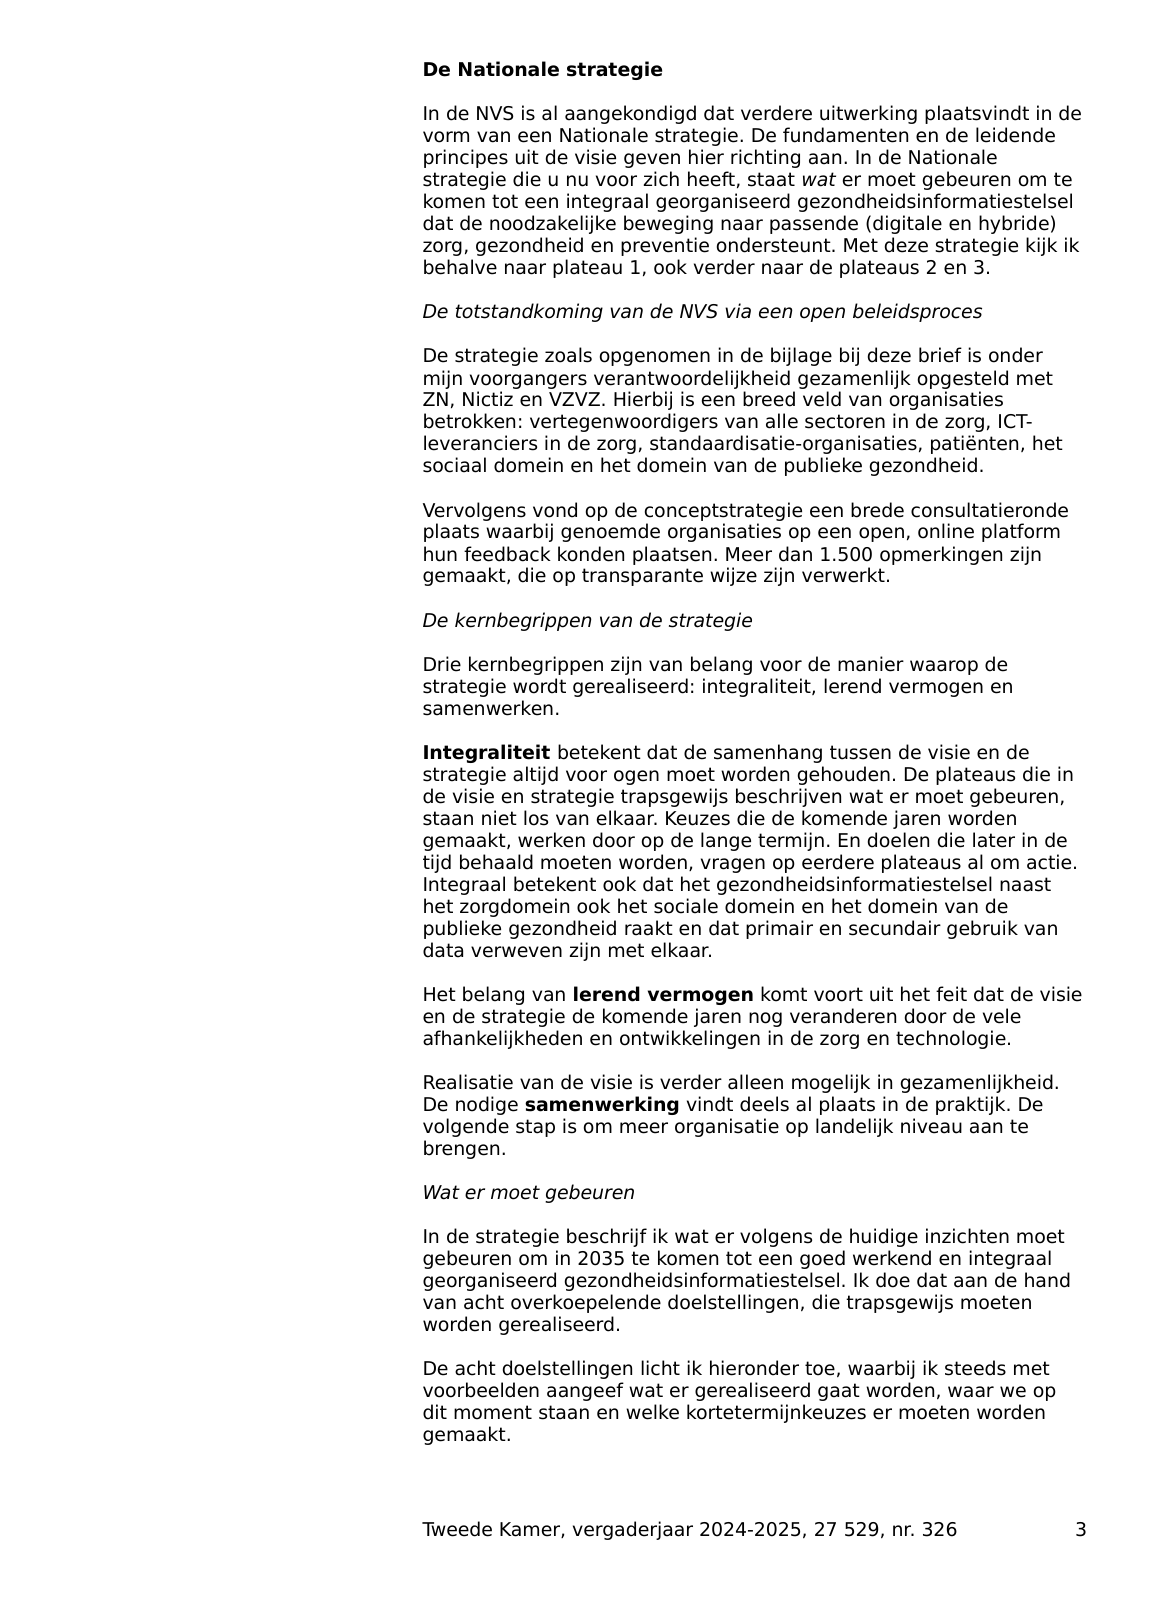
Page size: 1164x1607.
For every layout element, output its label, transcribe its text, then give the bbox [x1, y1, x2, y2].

text Integraliteit betekent dat de samenhang tussen de visie en de strategie altijd voor ogen moet worden gehouden. De plateaus die in de visie en strategie trapsgewijs beschrijven wat er moet gebeuren, staan niet los van elkaar. Keuzes die de komende jaren worden gemaakt, werken door op de lange termijn. En doelen die later in de tijd behaald moeten worden, vragen op eerdere plateaus al om actie. Integraal betekent ook dat het gezondheidsinformatiestelsel naast het zorgdomein ook het sociale domein en het domein van de publieke gezondheid raakt en dat primair en secundair gebruik van data verweven zijn met elkaar. [422, 742, 1087, 962]
text Drie kernbegrippen zijn van belang voor de manier waarop de strategie wordt gerealiseerd: integraliteit, lerend vermogen en samenwerken. [422, 654, 1087, 720]
subtitle De kernbegrippen van de strategie [422, 609, 1087, 632]
text De strategie zoals opgenomen in de bijlage bij deze brief is onder mijn voorgangers verantwoordelijkheid gezamenlijk opgesteld met ZN, Nictiz en VZVZ. Hierbij is een breed veld van organisaties betrokken: vertegenwoordigers van alle sectoren in de zorg, ICT-leveranciers in de zorg, standaardisatie-organisaties, patiënten, het sociaal domein en het domein van de publieke gezondheid. [422, 345, 1087, 477]
text Vervolgens vond op de conceptstrategie een brede consultatieronde plaats waarbij genoemde organisaties op een open, online platform hun feedback konden plaatsen. Meer dan 1.500 opmerkingen zijn gemaakt, die op transparante wijze zijn verwerkt. [422, 499, 1087, 587]
subtitle De Nationale strategie [422, 59, 1087, 81]
text Het belang van lerend vermogen komt voort uit het feit dat de visie en de strategie de komende jaren nog veranderen door de vele afhankelijkheden en ontwikkelingen in de zorg en technologie. [422, 984, 1087, 1050]
subtitle De totstandkoming van de NVS via een open beleidsproces [422, 301, 1087, 323]
text In de NVS is al aangekondigd dat verdere uitwerking plaatsvindt in de vorm van een Nationale strategie. De fundamenten en de leidende principes uit de visie geven hier richting aan. In de Nationale strategie die u nu voor zich heeft, staat wat er moet gebeuren om te komen tot een integraal georganiseerd gezondheidsinformatiestelsel dat de noodzakelijke beweging naar passende (digitale en hybride) zorg, gezondheid en preventie ondersteunt. Met deze strategie kijk ik behalve naar plateau 1, ook verder naar de plateaus 2 en 3. [422, 103, 1087, 279]
text In de strategie beschrijf ik wat er volgens de huidige inzichten moet gebeuren om in 2035 te komen tot een goed werkend en integraal georganiseerd gezondheidsinformatiestelsel. Ik doe dat aan de hand van acht overkoepelende doelstellingen, die trapsgewijs moeten worden gerealiseerd. [422, 1226, 1087, 1336]
text De acht doelstellingen licht ik hieronder toe, waarbij ik steeds met voorbeelden aangeef wat er gerealiseerd gaat worden, waar we op dit moment staan en welke kortetermijnkeuzes er moeten worden gemaakt. [422, 1358, 1087, 1446]
subtitle Wat er moet gebeuren [422, 1182, 1087, 1204]
text Realisatie van de visie is verder alleen mogelijk in gezamenlijkheid. De nodige samenwerking vindt deels al plaats in de praktijk. De volgende stap is om meer organisatie op landelijk niveau aan te brengen. [422, 1072, 1087, 1160]
